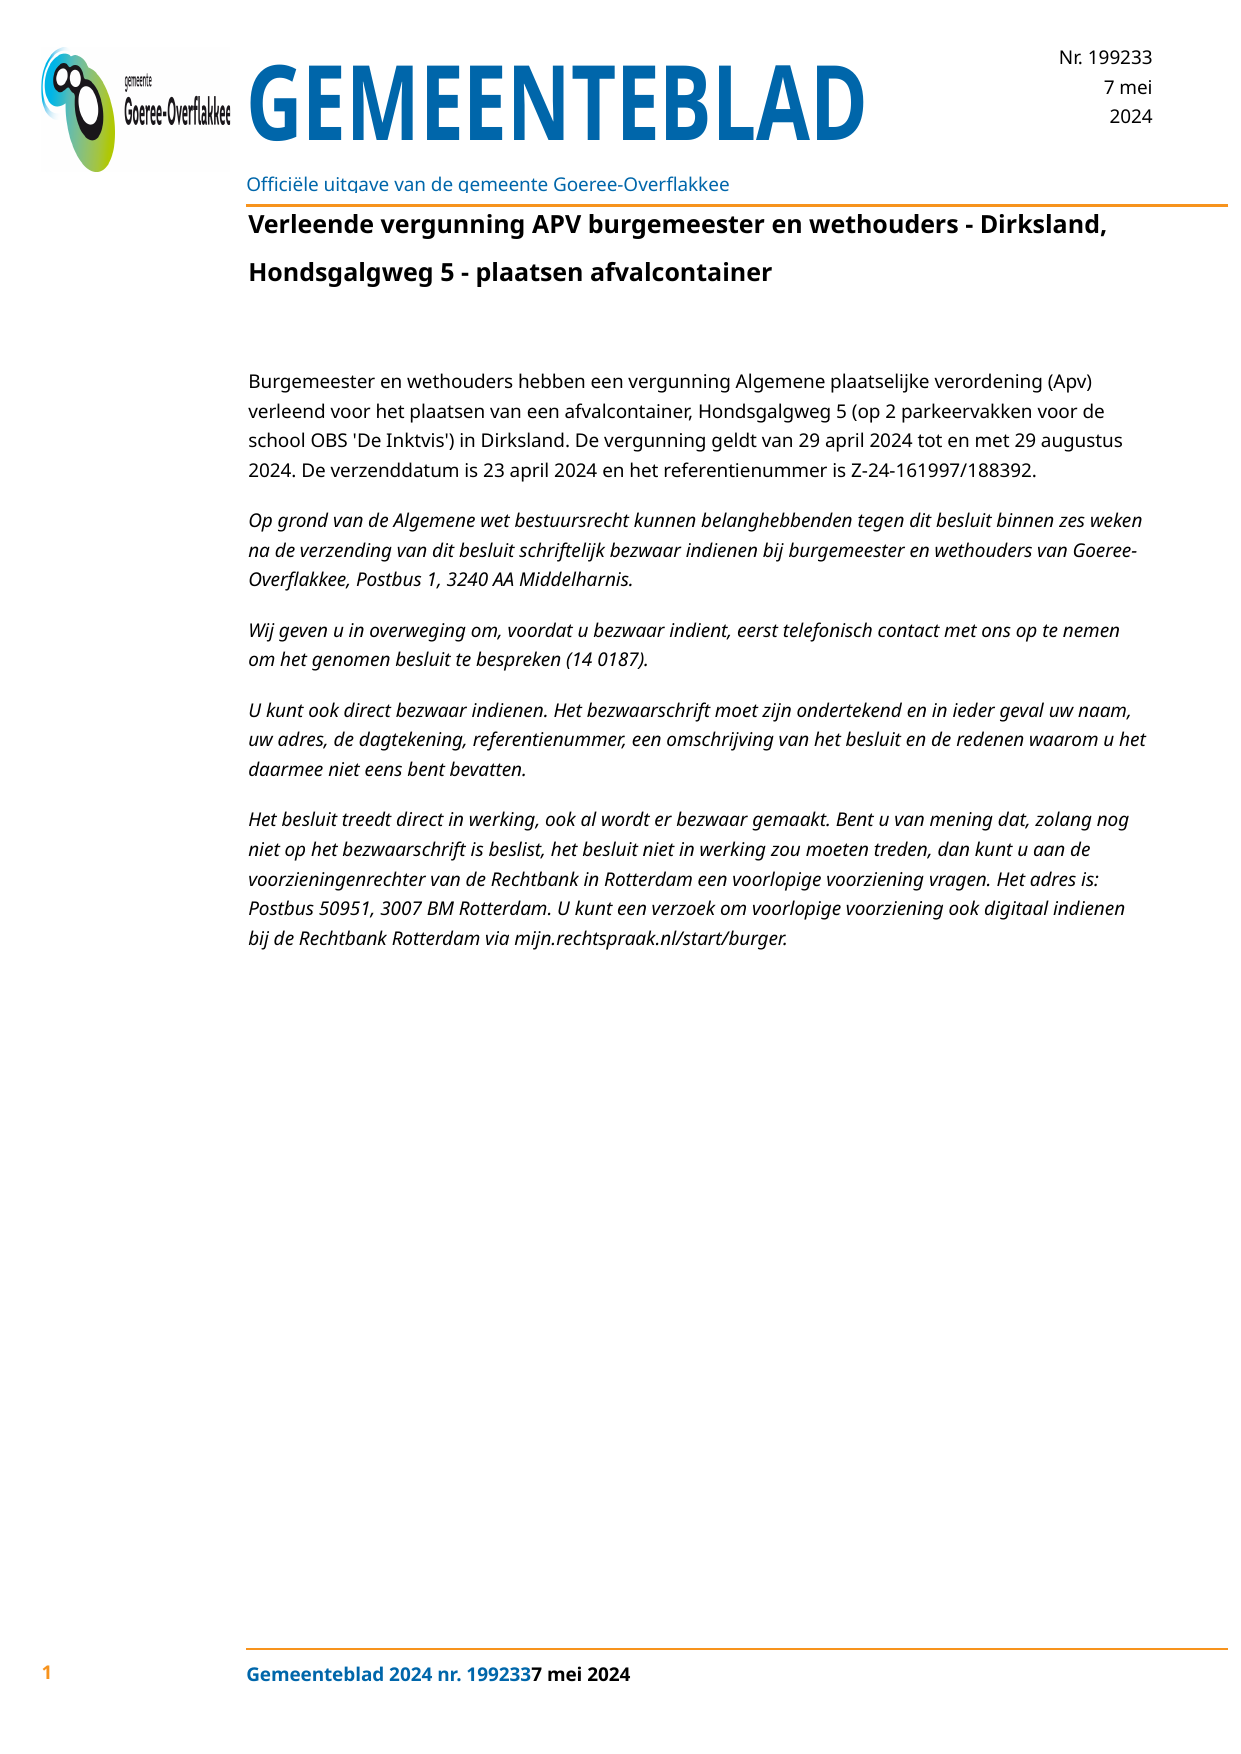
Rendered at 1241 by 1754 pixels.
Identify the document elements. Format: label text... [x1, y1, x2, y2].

text Burgemeester en wethouders hebben een vergunning Algemene plaatselijke verordening (Apv) verleend voor het plaatsen van een afvalcontainer, Hondsgalgweg 5 (op 2 parkeervakken voor de school OBS 'De Inktvis') in Dirksland. De vergunning geldt van 29 april 2024 tot en met 29 augustus 2024. De verzenddatum is 23 april 2024 en het referentienummer is Z-24-161997/188392. [248, 368, 1152, 483]
text Verleende vergunning APV burgemeester en wethouders - Dirksland, Hondsgalgweg 5 - plaatsen afvalcontainer [248, 207, 1152, 288]
text Het besluit treedt direct in werking, ook al wordt er bezwaar gemaakt. Bent u van mening dat, zolang nog niet op het bezwaarschrift is beslist, het besluit niet in werking zou moeten treden, dan kunt u aan de voorzieningenrechter van de Rechtbank in Rotterdam een voorlopige voorziening vragen. Het adres is: Postbus 50951, 3007 BM Rotterdam. U kunt een verzoek om voorlopige voorziening ook digitaal indienen bij de Rechtbank Rotterdam via mijn.rechtspraak.nl/start/burger. [248, 807, 1152, 951]
picture [41, 47, 231, 172]
text Op grond van de Algemene wet bestuursrecht kunnen belanghebbenden tegen dit besluit binnen zes weken na de verzending van dit besluit schriftelijk bezwaar indienen bij burgemeester en wethouders van Goeree-Overflakkee, Postbus 1, 3240 AA Middelharnis. [248, 507, 1152, 592]
text U kunt ook direct bezwaar indienen. Het bezwaarschrift moet zijn ondertekend en in ieder geval uw naam, uw adres, de dagtekening, referentienummer, een omschrijving van het besluit en de redenen waarom u het daarmee niet eens bent bevatten. [248, 697, 1152, 782]
text Wij geven u in overweging om, voordat u bezwaar indient, eerst telefonisch contact met ons op te nemen om het genomen besluit te bespreken (14 0187). [248, 617, 1152, 672]
